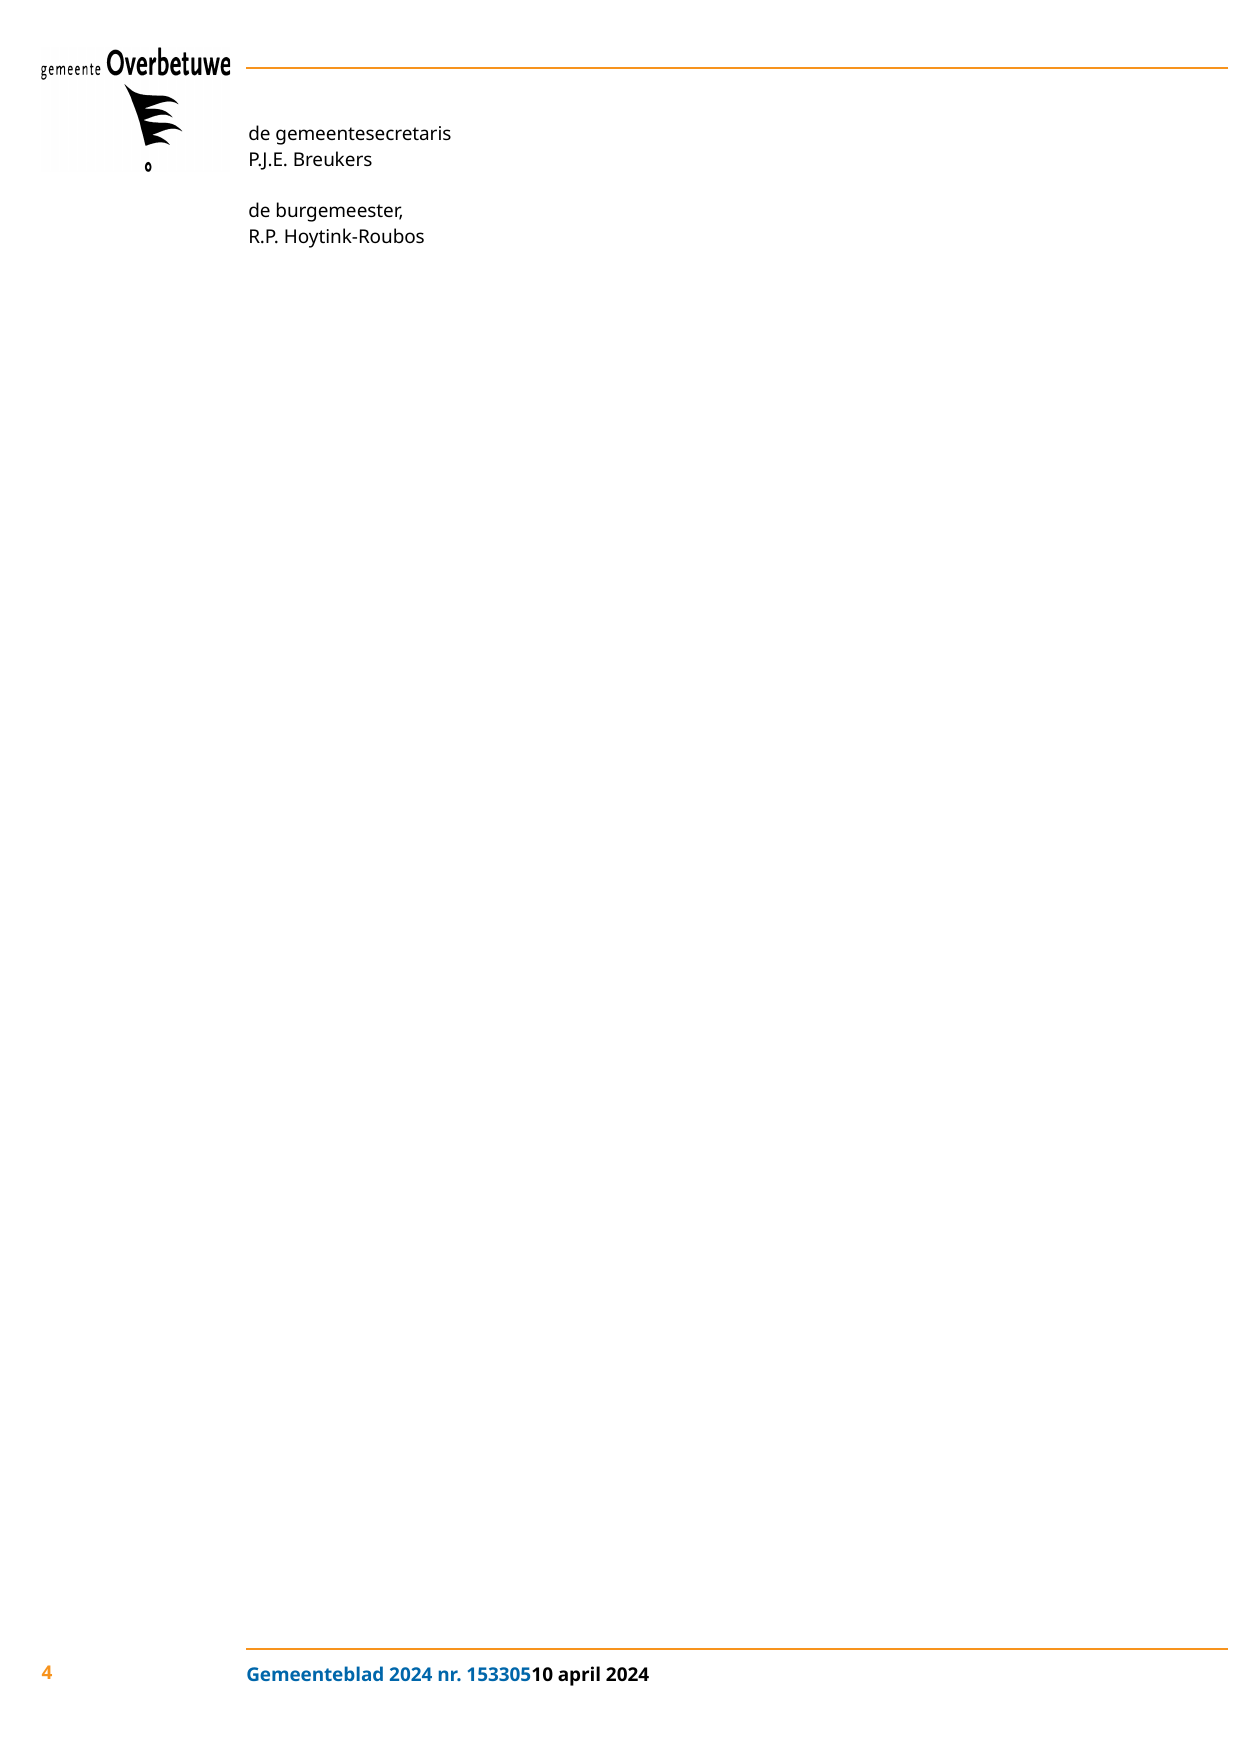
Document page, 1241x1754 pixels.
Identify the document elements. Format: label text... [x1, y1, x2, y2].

text P.J.E. Breukers [248, 146, 1152, 172]
picture [41, 47, 231, 172]
text R.P. Hoytink-Roubos [248, 223, 1152, 249]
text de burgemeester, [248, 198, 1152, 223]
text de gemeentesecretaris [248, 121, 1152, 146]
